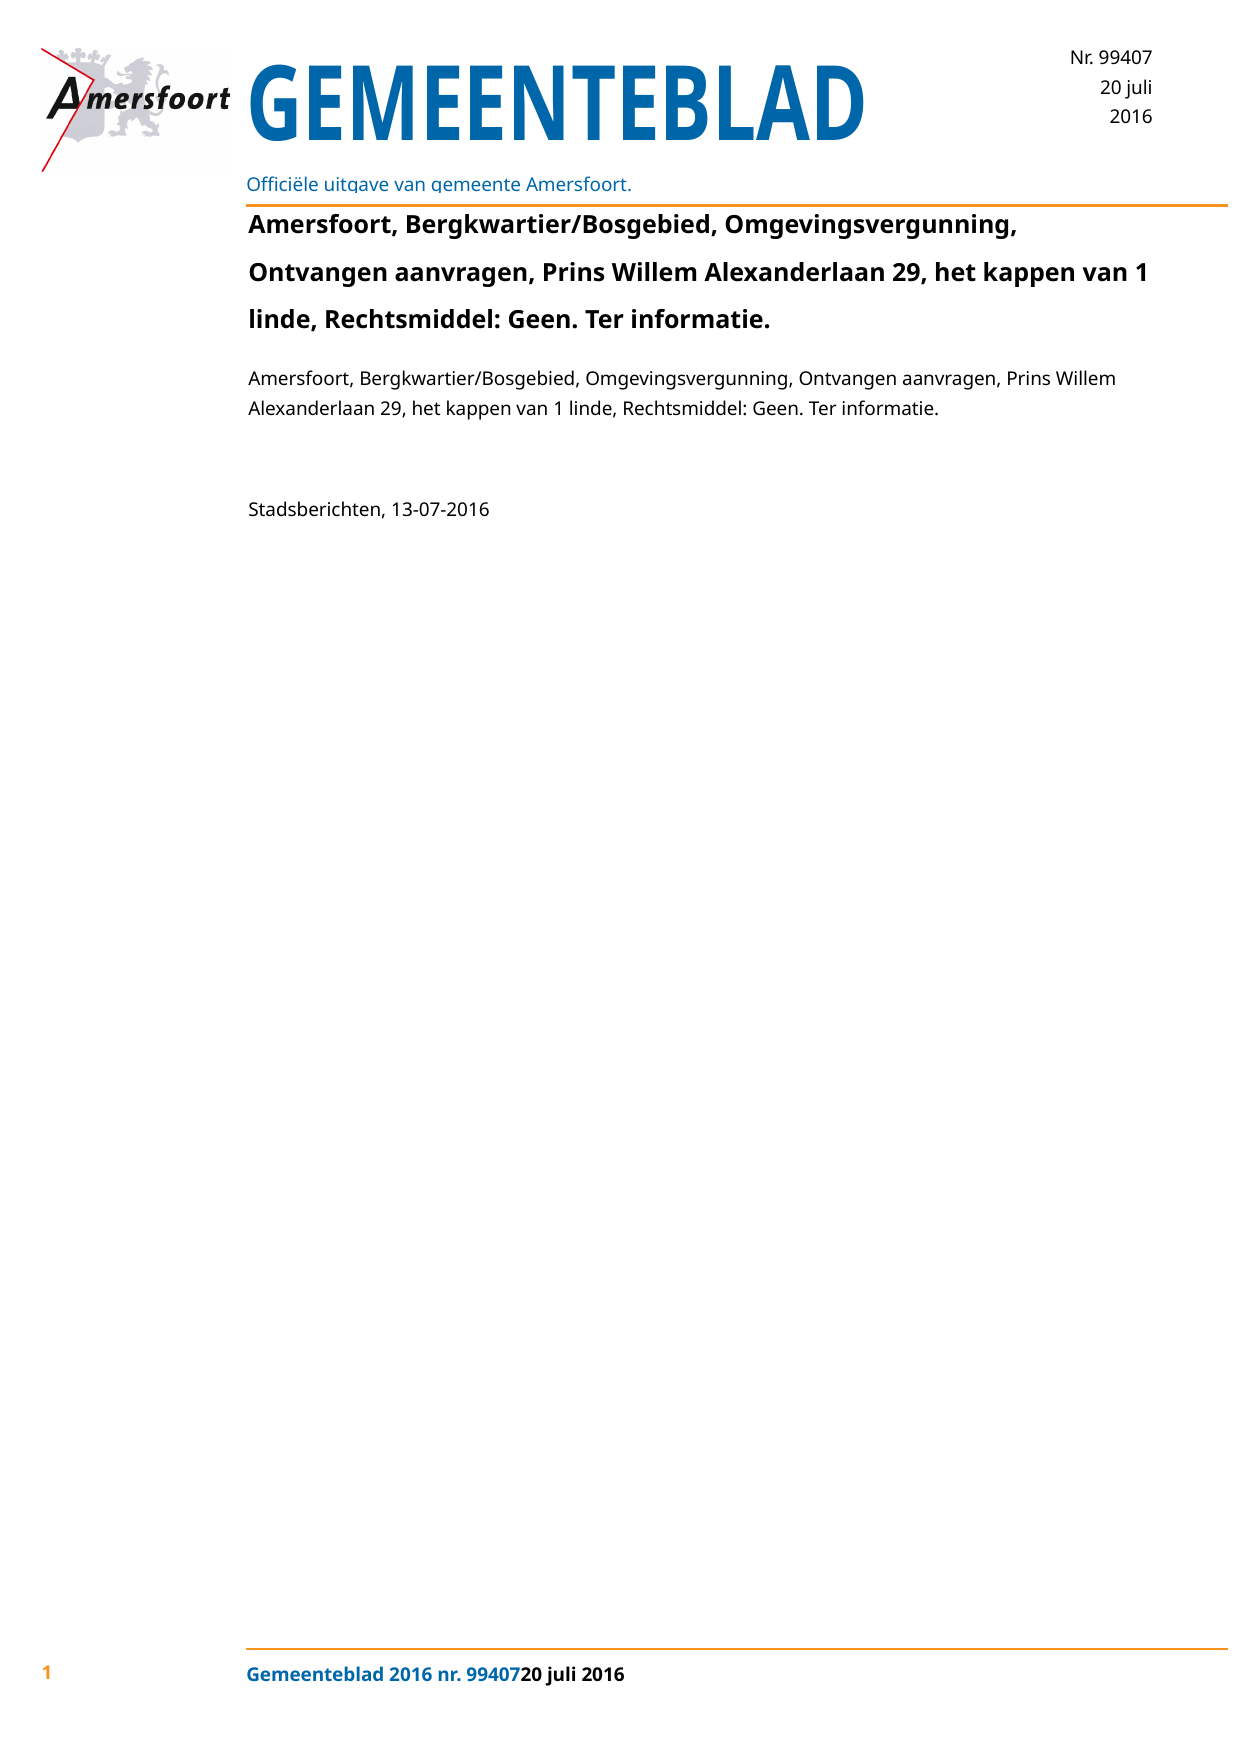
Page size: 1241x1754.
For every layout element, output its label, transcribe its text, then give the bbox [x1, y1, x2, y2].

text Stadsberichten, 13-07-2016 [248, 496, 1152, 522]
text Amersfoort, Bergkwartier/Bosgebied, Omgevingsvergunning, Ontvangen aanvragen, Prins Willem Alexanderlaan 29, het kappen van 1 linde, Rechtsmiddel: Geen. Ter informatie. [248, 366, 1152, 421]
text Amersfoort, Bergkwartier/Bosgebied, Omgevingsvergunning, Ontvangen aanvragen, Prins Willem Alexanderlaan 29, het kappen van 1 linde, Rechtsmiddel: Geen. Ter informatie. [248, 207, 1152, 336]
picture [41, 47, 231, 172]
